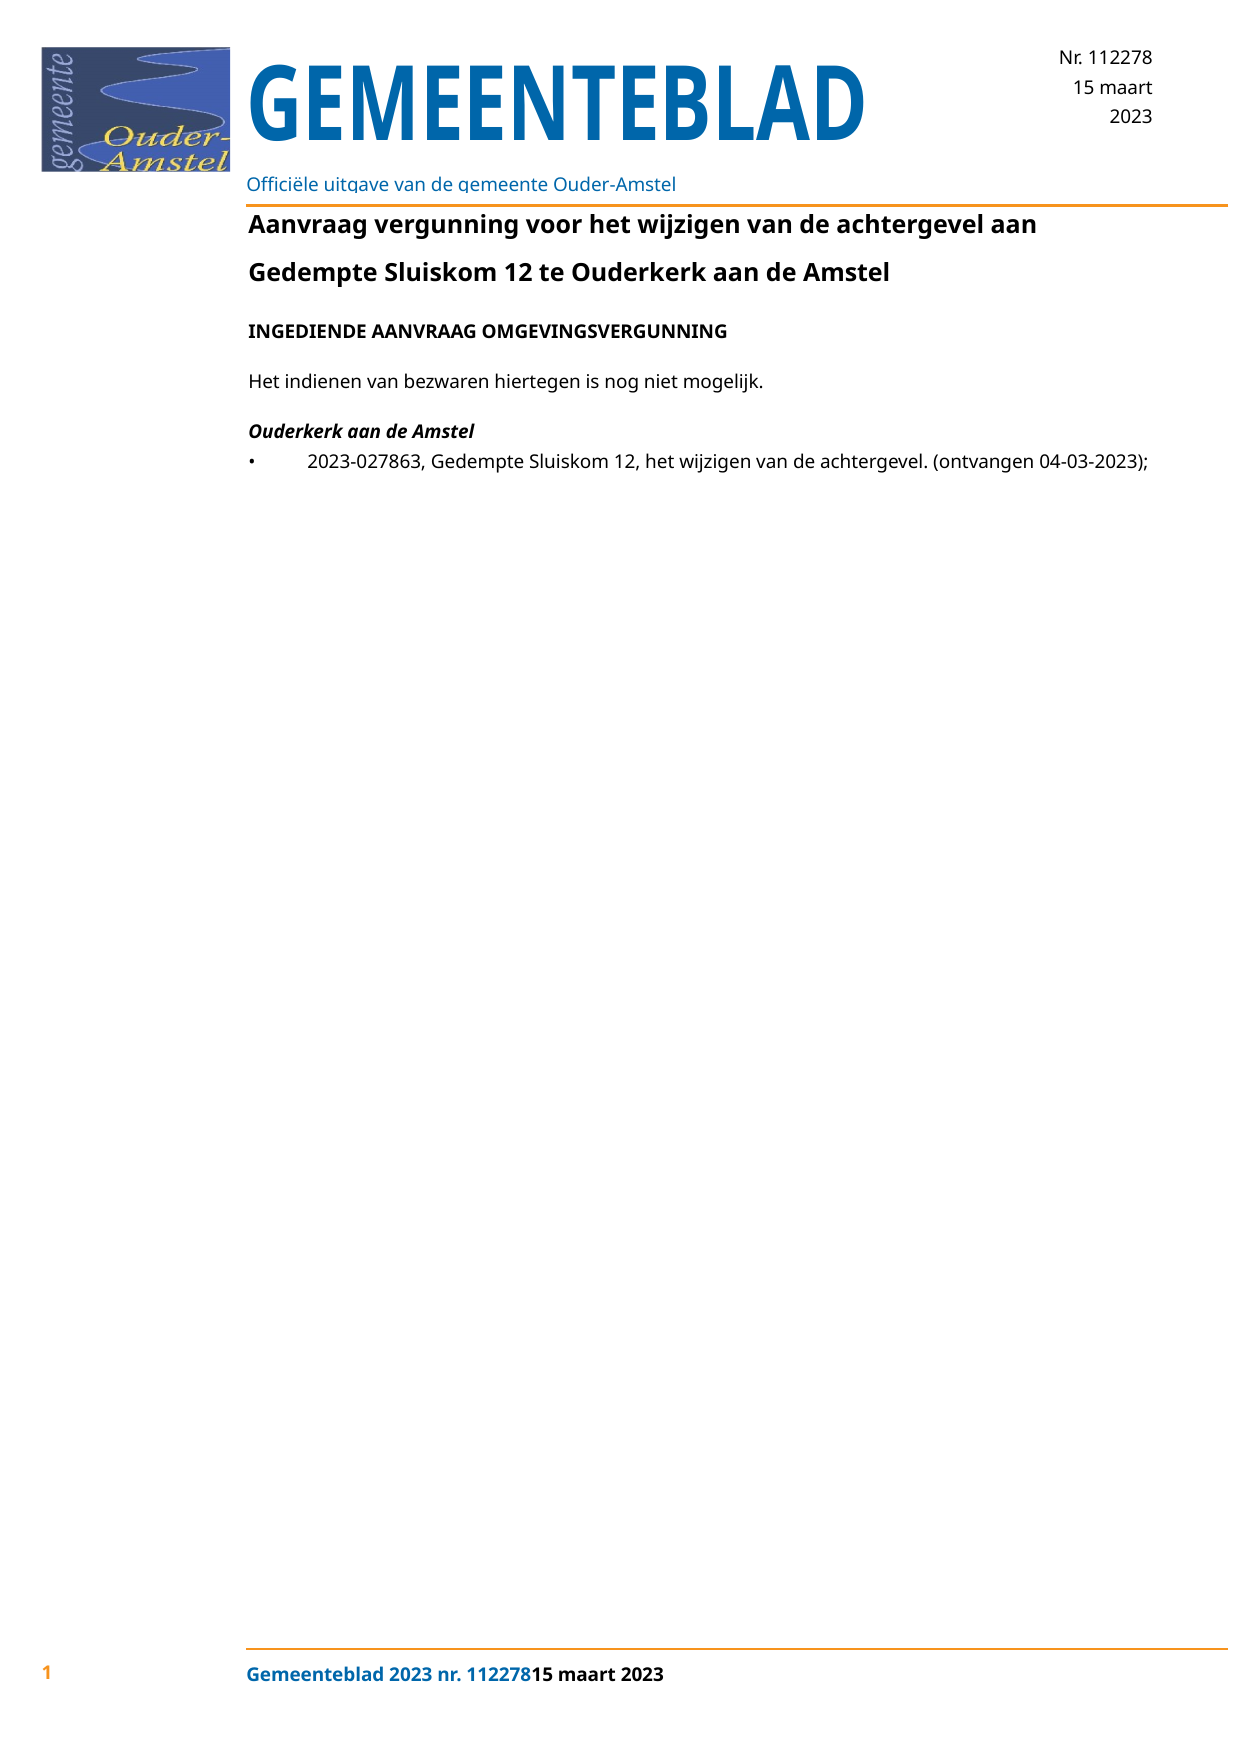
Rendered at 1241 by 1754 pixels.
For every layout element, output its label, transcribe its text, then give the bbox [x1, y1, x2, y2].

text Het indienen van bezwaren hiertegen is nog niet mogelijk. [248, 368, 1152, 394]
text INGEDIENDE AANVRAAG OMGEVINGSVERGUNNING [248, 318, 1152, 344]
text Aanvraag vergunning voor het wijzigen van de achtergevel aan Gedempte Sluiskom 12 te Ouderkerk aan de Amstel [248, 207, 1152, 288]
text Ouderkerk aan de Amstel [248, 419, 1152, 444]
list 2023-027863, Gedempte Sluiskom 12, het wijzigen van de achtergevel. (ontvangen 04-03-2023); [248, 448, 1152, 474]
picture [41, 47, 231, 172]
